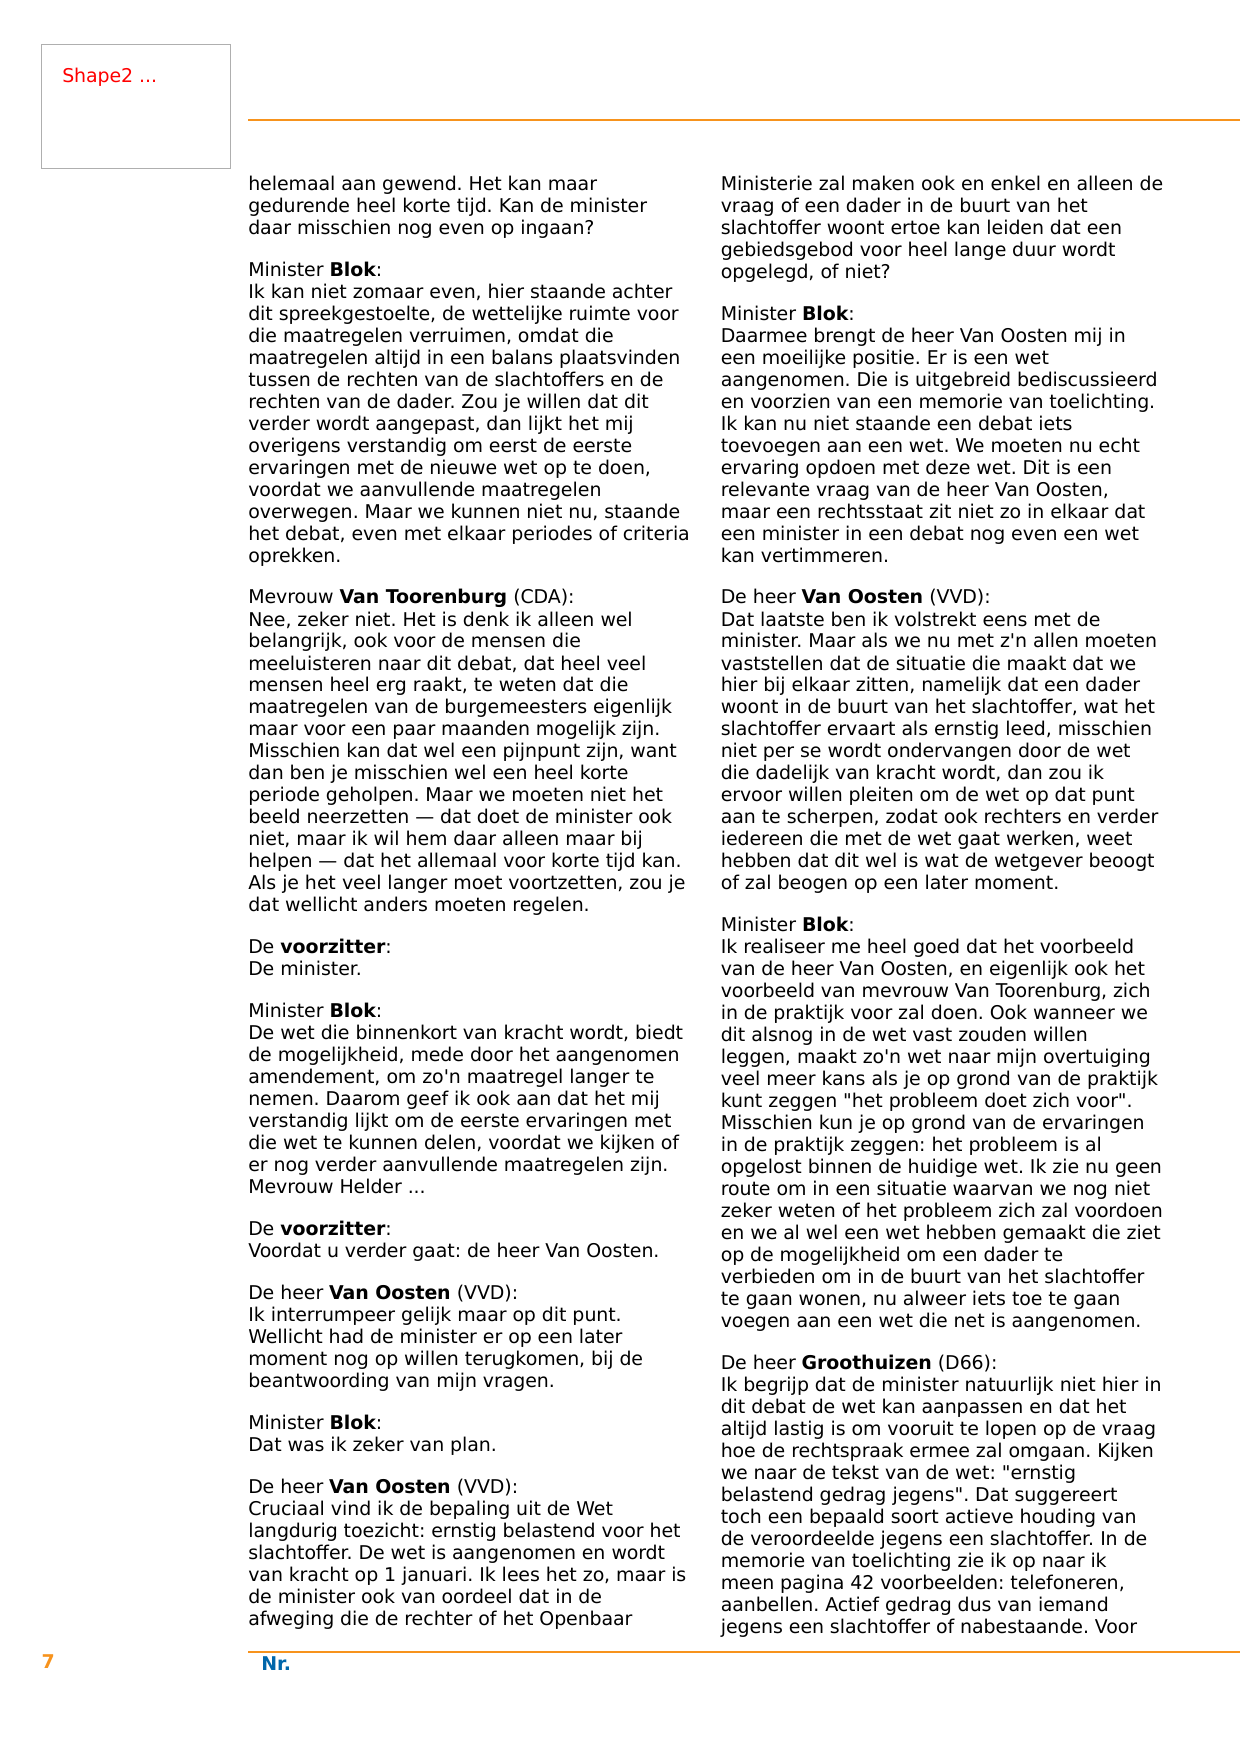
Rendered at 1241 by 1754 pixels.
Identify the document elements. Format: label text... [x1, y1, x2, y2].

text De heer Van Oosten (VVD): [248, 1282, 691, 1304]
text Ministerie zal maken ook en enkel en alleen de vraag of een dader in de buurt van het slachtoffer woont ertoe kan leiden dat een gebiedsgebod voor heel lange duur wordt opgelegd, of niet? [721, 173, 1163, 283]
text Dat laatste ben ik volstrekt eens met de minister. Maar als we nu met z'n allen moeten vaststellen dat de situatie die maakt dat we hier bij elkaar zitten, namelijk dat een dader woont in de buurt van het slachtoffer, wat het slachtoffer ervaart als ernstig leed, misschien niet per se wordt ondervangen door de wet die dadelijk van kracht wordt, dan zou ik ervoor willen pleiten om de wet op dat punt aan te scherpen, zodat ook rechters en verder iedereen die met de wet gaat werken, weet hebben dat dit wel is wat de wetgever beoogt of zal beogen op een later moment. [721, 608, 1163, 894]
text De voorzitter: [248, 1218, 691, 1240]
text Minister Blok: [248, 1412, 691, 1434]
text Cruciaal vind ik de bepaling uit de Wet langdurig toezicht: ernstig belastend voor het slachtoffer. De wet is aangenomen en wordt van kracht op 1 januari. Ik lees het zo, maar is de minister ook van oordeel dat in de afweging die de rechter of het Openbaar [248, 1498, 691, 1629]
text Ik realiseer me heel goed dat het voorbeeld van de heer Van Oosten, en eigenlijk ook het voorbeeld van mevrouw Van Toorenburg, zich in de praktijk voor zal doen. Ook wanneer we dit alsnog in de wet vast zouden willen leggen, maakt zo'n wet naar mijn overtuiging veel meer kans als je op grond van de praktijk kunt zeggen "het probleem doet zich voor". Misschien kun je op grond van de ervaringen in de praktijk zeggen: het probleem is al opgelost binnen de huidige wet. Ik zie nu geen route om in een situatie waarvan we nog niet zeker weten of het probleem zich zal voordoen en we al wel een wet hebben gemaakt die ziet op de mogelijkheid om een dader te verbieden om in de buurt van het slachtoffer te gaan wonen, nu alweer iets toe te gaan voegen aan een wet die net is aangenomen. [721, 936, 1163, 1332]
text Minister Blok: [248, 1000, 691, 1022]
text Nee, zeker niet. Het is denk ik alleen wel belangrijk, ook voor de mensen die meeluisteren naar dit debat, dat heel veel mensen heel erg raakt, te weten dat die maatregelen van de burgemeesters eigenlijk maar voor een paar maanden mogelijk zijn. Misschien kan dat wel een pijnpunt zijn, want dan ben je misschien wel een heel korte periode geholpen. Maar we moeten niet het beeld neerzetten — dat doet de minister ook niet, maar ik wil hem daar alleen maar bij helpen — dat het allemaal voor korte tijd kan. Als je het veel langer moet voortzetten, zou je dat wellicht anders moeten regelen. [248, 608, 691, 916]
text Mevrouw Helder ... [248, 1176, 691, 1198]
text Minister Blok: [721, 303, 1163, 325]
text De heer Groothuizen (D66): [721, 1352, 1163, 1374]
text Minister Blok: [248, 259, 691, 281]
text Minister Blok: [721, 914, 1163, 936]
text Daarmee brengt de heer Van Oosten mij in een moeilijke positie. Er is een wet aangenomen. Die is uitgebreid bediscussieerd en voorzien van een memorie van toelichting. Ik kan nu niet staande een debat iets toevoegen aan een wet. We moeten nu echt ervaring opdoen met deze wet. Dit is een relevante vraag van de heer Van Oosten, maar een rechtsstaat zit niet zo in elkaar dat een minister in een debat nog even een wet kan vertimmeren. [721, 325, 1163, 566]
text Voordat u verder gaat: de heer Van Oosten. [248, 1240, 691, 1262]
text helemaal aan gewend. Het kan maar gedurende heel korte tijd. Kan de minister daar misschien nog even op ingaan? [248, 173, 691, 239]
text De heer Van Oosten (VVD): [721, 586, 1163, 608]
text Ik interrumpeer gelijk maar op dit punt. Wellicht had de minister er op een later moment nog op willen terugkomen, bij de beantwoording van mijn vragen. [248, 1304, 691, 1392]
text Mevrouw Van Toorenburg (CDA): [248, 586, 691, 608]
text Dat was ik zeker van plan. [248, 1434, 691, 1456]
text Ik kan niet zomaar even, hier staande achter dit spreekgestoelte, de wettelijke ruimte voor die maatregelen verruimen, omdat die maatregelen altijd in een balans plaatsvinden tussen de rechten van de slachtoffers en de rechten van de dader. Zou je willen dat dit verder wordt aangepast, dan lijkt het mij overigens verstandig om eerst de eerste ervaringen met de nieuwe wet op te doen, voordat we aanvullende maatregelen overwegen. Maar we kunnen niet nu, staande het debat, even met elkaar periodes of criteria oprekken. [248, 281, 691, 566]
text De wet die binnenkort van kracht wordt, biedt de mogelijkheid, mede door het aangenomen amendement, om zo'n maatregel langer te nemen. Daarom geef ik ook aan dat het mij verstandig lijkt om de eerste ervaringen met die wet te kunnen delen, voordat we kijken of er nog verder aanvullende maatregelen zijn. [248, 1022, 691, 1176]
text Ik begrijp dat de minister natuurlijk niet hier in dit debat de wet kan aanpassen en dat het altijd lastig is om vooruit te lopen op de vraag hoe de rechtspraak ermee zal omgaan. Kijken we naar de tekst van de wet: "ernstig belastend gedrag jegens". Dat suggereert toch een bepaald soort actieve houding van de veroordeelde jegens een slachtoffer. In de memorie van toelichting zie ik op naar ik meen pagina 42 voorbeelden: telefoneren, aanbellen. Actief gedrag dus van iemand jegens een slachtoffer of nabestaande. Voor [721, 1374, 1163, 1637]
text De minister. [248, 958, 691, 980]
text De heer Van Oosten (VVD): [248, 1476, 691, 1498]
text De voorzitter: [248, 936, 691, 958]
